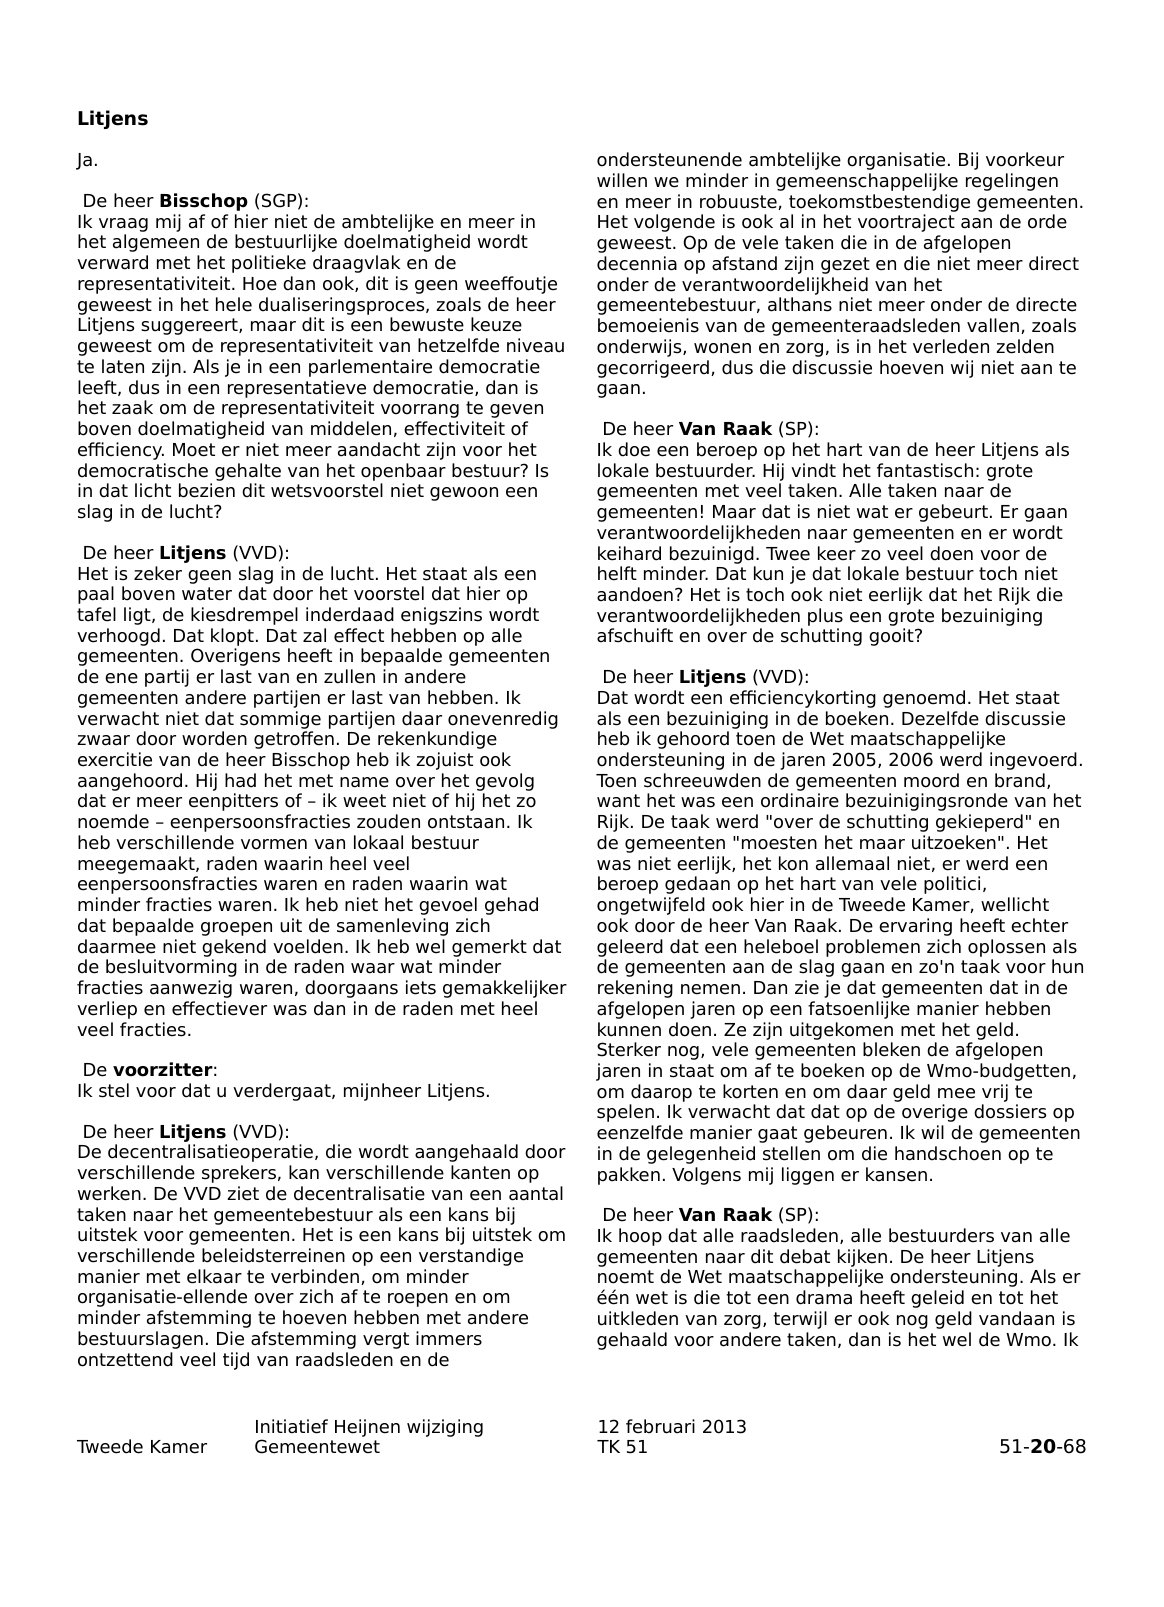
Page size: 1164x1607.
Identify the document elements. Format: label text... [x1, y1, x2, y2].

text De heer Van Raak (SP): [596, 419, 1087, 440]
text Het is zeker geen slag in de lucht. Het staat als een paal boven water dat door het voorstel dat hier op tafel ligt, de kiesdrempel inderdaad enigszins wordt verhoogd. Dat klopt. Dat zal effect hebben op alle gemeenten. Overigens heeft in bepaalde gemeenten de ene partij er last van en zullen in andere gemeenten andere partijen er last van hebben. Ik verwacht niet dat sommige partijen daar onevenredig zwaar door worden getroffen. De rekenkundige exercitie van de heer Bisschop heb ik zojuist ook aangehoord. Hij had het met name over het gevolg dat er meer eenpitters of – ik weet niet of hij het zo noemde – eenpersoonsfracties zouden ontstaan. Ik heb verschillende vormen van lokaal bestuur meegemaakt, raden waarin heel veel eenpersoonsfracties waren en raden waarin wat minder fracties waren. Ik heb niet het gevoel gehad dat bepaalde groepen uit de samenleving zich daarmee niet gekend voelden. Ik heb wel gemerkt dat de besluitvorming in de raden waar wat minder fracties aanwezig waren, doorgaans iets gemakkelijker verliep en effectiever was dan in de raden met heel veel fracties. [77, 563, 567, 1040]
text Ik vraag mij af of hier niet de ambtelijke en meer in het algemeen de bestuurlijke doelmatigheid wordt verward met het politieke draagvlak en de representativiteit. Hoe dan ook, dit is geen weeffoutje geweest in het hele dualiseringsproces, zoals de heer Litjens suggereert, maar dit is een bewuste keuze geweest om de representativiteit van hetzelfde niveau te laten zijn. Als je in een parlementaire democratie leeft, dus in een representatieve democratie, dan is het zaak om de representativiteit voorrang te geven boven doelmatigheid van middelen, effectiviteit of efficiency. Moet er niet meer aandacht zijn voor het democratische gehalte van het openbaar bestuur? Is in dat licht bezien dit wetsvoorstel niet gewoon een slag in de lucht? [77, 212, 567, 523]
text Ik stel voor dat u verdergaat, mijnheer Litjens. [77, 1081, 567, 1102]
text De decentralisatieoperatie, die wordt aangehaald door verschillende sprekers, kan verschillende kanten op werken. De VVD ziet de decentralisatie van een aantal taken naar het gemeentebestuur als een kans bij uitstek voor gemeenten. Het is een kans bij uitstek om verschillende beleidsterreinen op een verstandige manier met elkaar te verbinden, om minder organisatie-ellende over zich af te roepen en om minder afstemming te hoeven hebben met andere bestuurslagen. Die afstemming vergt immers ontzettend veel tijd van raadsleden en de [77, 1142, 567, 1370]
text De heer Van Raak (SP): [596, 1205, 1087, 1226]
text Ik doe een beroep op het hart van de heer Litjens als lokale bestuurder. Hij vindt het fantastisch: grote gemeenten met veel taken. Alle taken naar de gemeenten! Maar dat is niet wat er gebeurt. Er gaan verantwoordelijkheden naar gemeenten en er wordt keihard bezuinigd. Twee keer zo veel doen voor de helft minder. Dat kun je dat lokale bestuur toch niet aandoen? Het is toch ook niet eerlijk dat het Rijk die verantwoordelijkheden plus een grote bezuiniging afschuift en over de schutting gooit? [596, 440, 1087, 647]
text De heer Bisschop (SGP): [77, 191, 567, 212]
text Ja. [77, 150, 567, 171]
text De voorzitter: [77, 1060, 567, 1081]
text Dat wordt een efficiencykorting genoemd. Het staat als een bezuiniging in de boeken. Dezelfde discussie heb ik gehoord toen de Wet maatschappelijke ondersteuning in de jaren 2005, 2006 werd ingevoerd. Toen schreeuwden de gemeenten moord en brand, want het was een ordinaire bezuinigingsronde van het Rijk. De taak werd "over de schutting gekieperd" en de gemeenten "moesten het maar uitzoeken". Het was niet eerlijk, het kon allemaal niet, er werd een beroep gedaan op het hart van vele politici, ongetwijfeld ook hier in de Tweede Kamer, wellicht ook door de heer Van Raak. De ervaring heeft echter geleerd dat een heleboel problemen zich oplossen als de gemeenten aan de slag gaan en zo'n taak voor hun rekening nemen. Dan zie je dat gemeenten dat in de afgelopen jaren op een fatsoenlijke manier hebben kunnen doen. Ze zijn uitgekomen met het geld. Sterker nog, vele gemeenten bleken de afgelopen jaren in staat om af te boeken op de Wmo-budgetten, om daarop te korten en om daar geld mee vrij te spelen. Ik verwacht dat dat op de overige dossiers op eenzelfde manier gaat gebeuren. Ik wil de gemeenten in de gelegenheid stellen om die handschoen op te pakken. Volgens mij liggen er kansen. [596, 688, 1087, 1185]
text Ik hoop dat alle raadsleden, alle bestuurders van alle gemeenten naar dit debat kijken. De heer Litjens noemt de Wet maatschappelijke ondersteuning. Als er één wet is die tot een drama heeft geleid en tot het uitkleden van zorg, terwijl er ook nog geld vandaan is gehaald voor andere taken, dan is het wel de Wmo. Ik [596, 1226, 1087, 1350]
text De heer Litjens (VVD): [77, 543, 567, 563]
text De heer Litjens (VVD): [596, 667, 1087, 688]
text De heer Litjens (VVD): [77, 1122, 567, 1142]
text ondersteunende ambtelijke organisatie. Bij voorkeur willen we minder in gemeenschappelijke regelingen en meer in robuuste, toekomstbestendige gemeenten. Het volgende is ook al in het voortraject aan de orde geweest. Op de vele taken die in de afgelopen decennia op afstand zijn gezet en die niet meer direct onder de verantwoordelijkheid van het gemeentebestuur, althans niet meer onder de directe bemoeienis van de gemeenteraadsleden vallen, zoals onderwijs, wonen en zorg, is in het verleden zelden gecorrigeerd, dus die discussie hoeven wij niet aan te gaan. [596, 150, 1087, 399]
